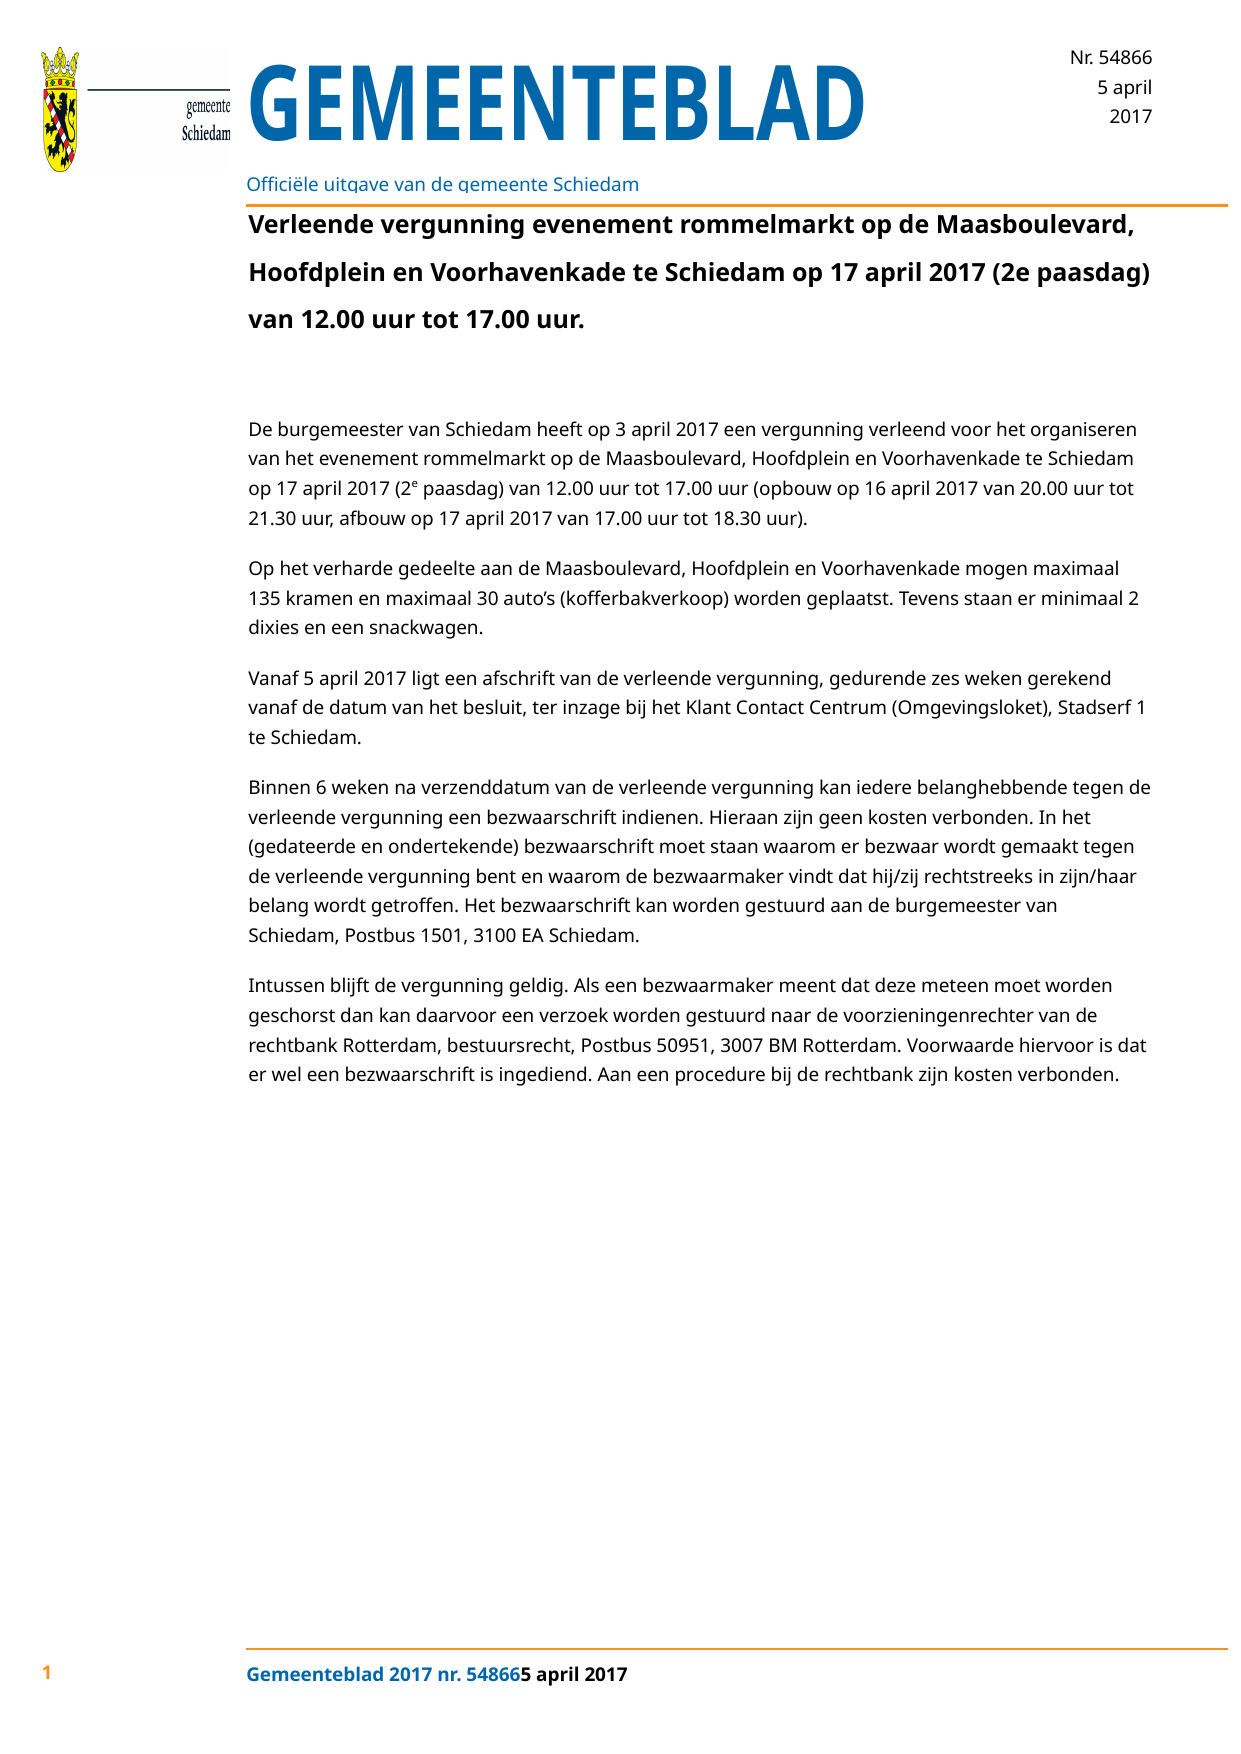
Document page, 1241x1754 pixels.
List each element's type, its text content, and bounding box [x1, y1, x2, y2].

text Verleende vergunning evenement rommelmarkt op de Maasboulevard, Hoofdplein en Voorhavenkade te Schiedam op 17 april 2017 (2e paasdag) van 12.00 uur tot 17.00 uur. [248, 207, 1152, 336]
picture [41, 47, 231, 172]
text Intussen blijft de vergunning geldig. Als een bezwaarmaker meent dat deze meteen moet worden geschorst dan kan daarvoor een verzoek worden gestuurd naar de voorzieningenrechter van de rechtbank Rotterdam, bestuursrecht, Postbus 50951, 3007 BM Rotterdam. Voorwaarde hiervoor is dat er wel een bezwaarschrift is ingediend. Aan een procedure bij de rechtbank zijn kosten verbonden. [248, 973, 1152, 1087]
text De burgemeester van Schiedam heeft op 3 april 2017 een vergunning verleend voor het organiseren van het evenement rommelmarkt op de Maasboulevard, Hoofdplein en Voorhavenkade te Schiedam op 17 april 2017 (2e paasdag) van 12.00 uur tot 17.00 uur (opbouw op 16 april 2017 van 20.00 uur tot 21.30 uur, afbouw op 17 april 2017 van 17.00 uur tot 18.30 uur). [248, 416, 1152, 530]
text Vanaf 5 april 2017 ligt een afschrift van de verleende vergunning, gedurende zes weken gerekend vanaf de datum van het besluit, ter inzage bij het Klant Contact Centrum (Omgevingsloket), Stadserf 1 te Schiedam. [248, 665, 1152, 749]
text Op het verharde gedeelte aan de Maasboulevard, Hoofdplein en Voorhavenkade mogen maximaal 135 kramen en maximaal 30 auto’s (kofferbakverkoop) worden geplaatst. Tevens staan er minimaal 2 dixies en een snackwagen. [248, 555, 1152, 640]
text Binnen 6 weken na verzenddatum van de verleende vergunning kan iedere belanghebbende tegen de verleende vergunning een bezwaarschrift indienen. Hieraan zijn geen kosten verbonden. In het (gedateerde en ondertekende) bezwaarschrift moet staan waarom er bezwaar wordt gemaakt tegen de verleende vergunning bent en waarom de bezwaarmaker vindt dat hij/zij rechtstreeks in zijn/haar belang wordt getroffen. Het bezwaarschrift kan worden gestuurd aan de burgemeester van Schiedam, Postbus 1501, 3100 EA Schiedam. [248, 774, 1152, 948]
